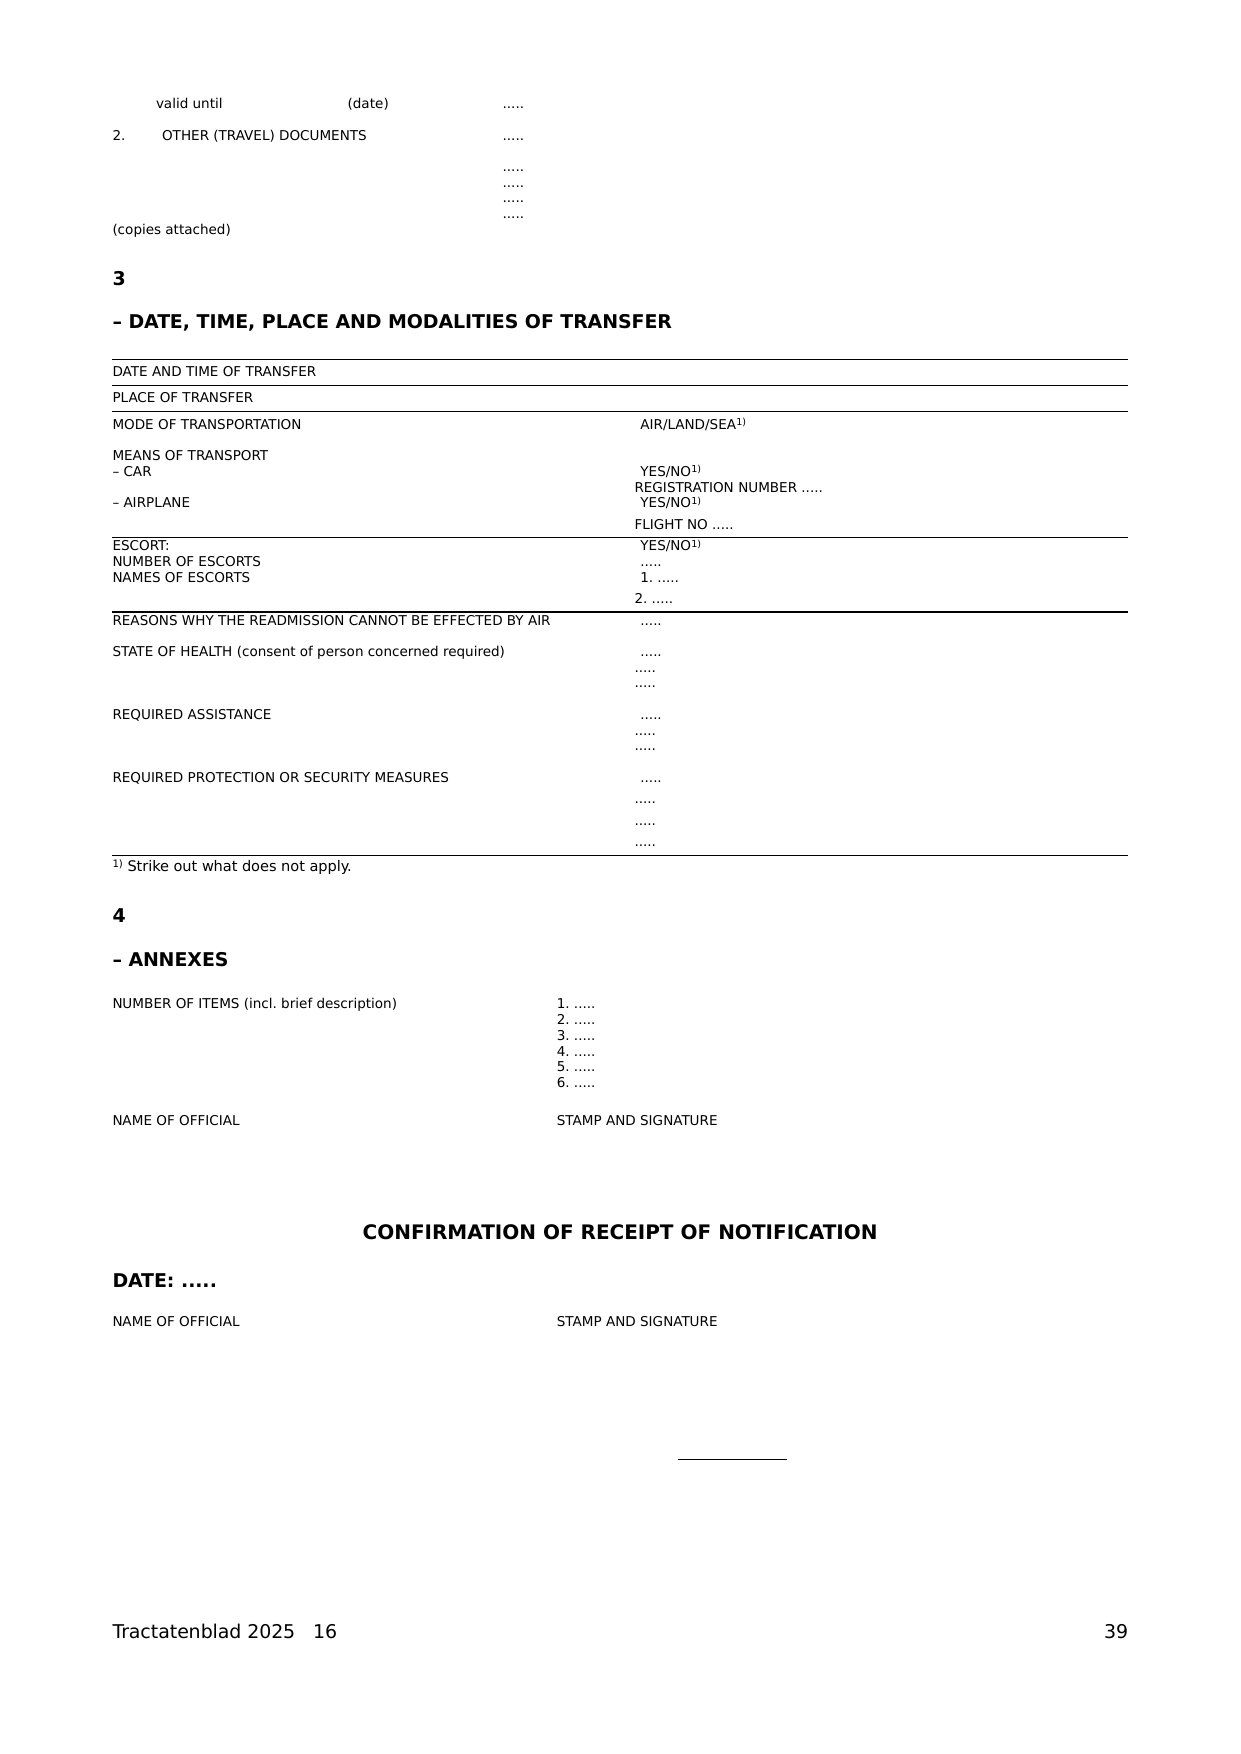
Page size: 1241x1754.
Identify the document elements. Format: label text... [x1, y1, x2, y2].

table_cell ..... [634, 644, 1128, 659]
table_cell ..... [634, 613, 1128, 628]
table_cell MODE OF TRANSPORTATION [112, 412, 634, 432]
table_cell [112, 190, 156, 206]
table_cell ..... [634, 723, 1128, 738]
table_cell ..... [634, 812, 1128, 833]
table_cell [551, 1329, 1128, 1345]
table_cell [112, 1175, 551, 1191]
table_cell ..... [634, 660, 1128, 675]
table_cell [112, 1345, 551, 1361]
table_cell REQUIRED PROTECTION OR SECURITY MEASURES [112, 770, 634, 854]
subtitle CONFIRMATION OF RECEIPT OF NOTIFICATION [112, 1221, 1128, 1244]
table_cell [551, 1175, 1128, 1191]
table_header [112, 96, 156, 112]
table_cell [551, 1361, 1128, 1376]
table_cell ..... [497, 206, 1128, 222]
table_cell [156, 206, 497, 222]
table_cell [112, 206, 156, 222]
table_header [634, 360, 1128, 384]
table_cell [112, 1160, 551, 1175]
table_header NAME OF OFFICIAL [112, 1313, 551, 1329]
table_cell [156, 190, 497, 206]
subtitle 3 – DATE, TIME, PLACE AND MODALITIES OF TRANSFER [112, 267, 1128, 333]
table_cell ..... [634, 707, 1128, 722]
table_cell [551, 1345, 1128, 1361]
table_cell [634, 754, 1128, 770]
table_cell STATE OF HEALTH (consent of person concerned required) [112, 644, 634, 691]
table_cell YES/NO1) [634, 538, 1128, 554]
table_cell [156, 143, 497, 159]
subtitle 4 – ANNEXES [112, 905, 1128, 971]
table_header STAMP AND SIGNATURE [551, 1113, 1128, 1128]
table_cell – CAR [112, 464, 634, 495]
table_cell ..... [634, 738, 1128, 754]
table_cell ..... [634, 770, 1128, 790]
table_cell [156, 175, 497, 190]
table_cell [551, 1144, 1128, 1160]
table_cell [634, 448, 1128, 464]
table_cell ..... [634, 554, 1128, 569]
table_cell YES/NO1) [634, 464, 1128, 479]
table_cell [112, 143, 156, 159]
table_cell [112, 1128, 551, 1144]
table_header NAME OF OFFICIAL [112, 1113, 551, 1128]
table_cell 1) Strike out what does not apply. [112, 856, 1128, 875]
table_cell [112, 1329, 551, 1345]
table_cell [634, 386, 1128, 411]
table_cell [112, 1376, 551, 1392]
table_cell ..... [634, 675, 1128, 691]
table_cell REQUIRED ASSISTANCE [112, 707, 634, 770]
table_cell (copies attached) [112, 222, 1128, 237]
table_cell AIR/LAND/SEA1) [634, 412, 1128, 432]
table_cell [551, 1376, 1128, 1392]
table_cell ESCORT: [112, 538, 634, 554]
table_cell [112, 1361, 551, 1376]
table_cell REASONS WHY THE READMISSION CANNOT BE EFFECTED BY AIR [112, 613, 634, 628]
table_cell 2. ..... [634, 590, 1128, 611]
table_header DATE AND TIME OF TRANSFER [112, 360, 634, 384]
table_cell ..... [497, 190, 1128, 206]
table_header NUMBER OF ITEMS (incl. brief description) [112, 996, 551, 1091]
table_cell OTHER (TRAVEL) DOCUMENTS [156, 128, 497, 143]
table_cell [112, 432, 1128, 448]
table_cell ..... [497, 96, 761, 112]
table_cell ..... [497, 175, 1128, 190]
table_cell ..... [497, 128, 1128, 143]
table_header STAMP AND SIGNATURE [551, 1313, 1128, 1329]
table_cell REGISTRATION NUMBER ..... [634, 479, 1128, 495]
table_cell MEANS OF TRANSPORT [112, 448, 634, 464]
table_cell [551, 1160, 1128, 1175]
table_cell [497, 143, 1128, 159]
table_cell [112, 1144, 551, 1160]
table_cell NAMES OF ESCORTS [112, 570, 634, 611]
table_header 1. ..... 2. ..... 3. ..... 4. ..... 5. ..... 6. ..... [551, 996, 1128, 1091]
table_cell – AIRPLANE [112, 495, 634, 537]
table_cell [112, 691, 1128, 707]
table_cell [112, 159, 156, 174]
table_cell [156, 159, 497, 174]
table_cell FLIGHT NO ..... [634, 516, 1128, 537]
table_cell [761, 96, 1128, 112]
table_cell ..... [634, 833, 1128, 854]
table_cell [112, 112, 1128, 127]
table_cell valid until [156, 96, 341, 112]
table_cell 1. ..... [634, 570, 1128, 590]
table_cell [112, 175, 156, 190]
table_cell ..... [634, 790, 1128, 812]
text DATE: ..... [112, 1269, 1128, 1291]
table_cell PLACE OF TRANSFER [112, 386, 634, 411]
table_cell 2. [112, 128, 156, 143]
table_cell ..... [497, 159, 1128, 174]
table_cell [551, 1128, 1128, 1144]
table_cell NUMBER OF ESCORTS [112, 554, 634, 569]
table_cell [112, 628, 1128, 644]
table_cell YES/NO1) [634, 495, 1128, 516]
table_cell (date) [341, 96, 497, 112]
